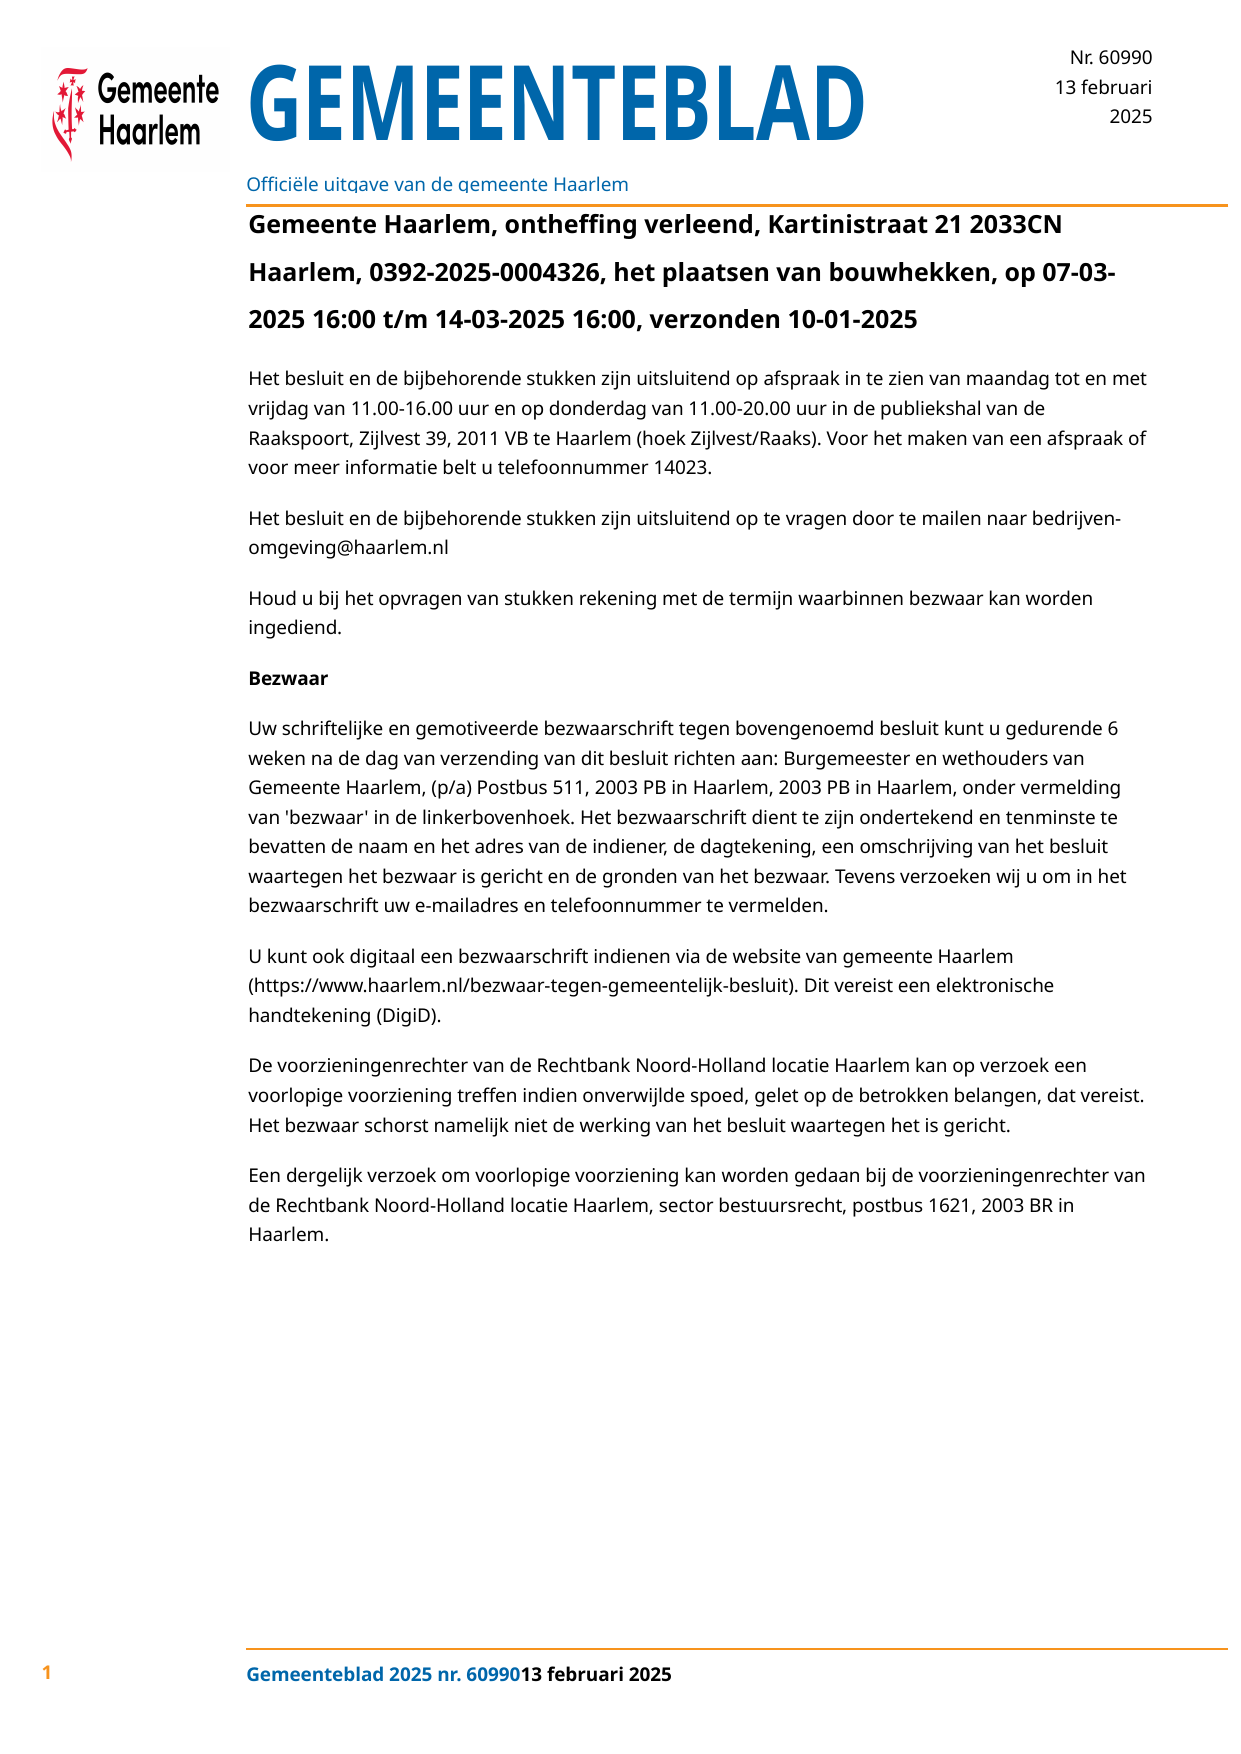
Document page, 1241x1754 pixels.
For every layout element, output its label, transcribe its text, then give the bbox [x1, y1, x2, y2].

text Gemeente Haarlem, ontheffing verleend, Kartinistraat 21 2033CN Haarlem, 0392-2025-0004326, het plaatsen van bouwhekken, op 07-03-2025 16:00 t/m 14-03-2025 16:00, verzonden 10-01-2025 [248, 207, 1152, 336]
text Bezwaar [248, 665, 1152, 690]
text Het besluit en de bijbehorende stukken zijn uitsluitend op te vragen door te mailen naar bedrijven-omgeving@haarlem.nl [248, 505, 1152, 560]
text U kunt ook digitaal een bezwaarschrift indienen via de website van gemeente Haarlem (https://www.haarlem.nl/bezwaar-tegen-gemeentelijk-besluit). Dit vereist een elektronische handtekening (DigiD). [248, 943, 1152, 1028]
text Het besluit en de bijbehorende stukken zijn uitsluitend op afspraak in te zien van maandag tot en met vrijdag van 11.00-16.00 uur en op donderdag van 11.00-20.00 uur in de publiekshal van de Raakspoort, Zijlvest 39, 2011 VB te Haarlem (hoek Zijlvest/Raaks). Voor het maken van een afspraak of voor meer informatie belt u telefoonnummer 14023. [248, 366, 1152, 480]
text Uw schriftelijke en gemotiveerde bezwaarschrift tegen bovengenoemd besluit kunt u gedurende 6 weken na de dag van verzending van dit besluit richten aan: Burgemeester en wethouders van Gemeente Haarlem, (p/a) Postbus 511, 2003 PB in Haarlem, 2003 PB in Haarlem, onder vermelding van 'bezwaar' in de linkerbovenhoek. Het bezwaarschrift dient te zijn ondertekend en tenminste te bevatten de naam en het adres van de indiener, de dagtekening, een omschrijving van het besluit waartegen het bezwaar is gericht en de gronden van het bezwaar. Tevens verzoeken wij u om in het bezwaarschrift uw e-mailadres en telefoonnummer te vermelden. [248, 715, 1152, 918]
text Houd u bij het opvragen van stukken rekening met de termijn waarbinnen bezwaar kan worden ingediend. [248, 585, 1152, 640]
picture [41, 47, 231, 172]
text Een dergelijk verzoek om voorlopige voorziening kan worden gedaan bij de voorzieningenrechter van de Rechtbank Noord-Holland locatie Haarlem, sector bestuursrecht, postbus 1621, 2003 BR in Haarlem. [248, 1162, 1152, 1247]
text De voorzieningenrechter van de Rechtbank Noord-Holland locatie Haarlem kan op verzoek een voorlopige voorziening treffen indien onverwijlde spoed, gelet op de betrokken belangen, dat vereist. Het bezwaar schorst namelijk niet de werking van het besluit waartegen het is gericht. [248, 1053, 1152, 1137]
